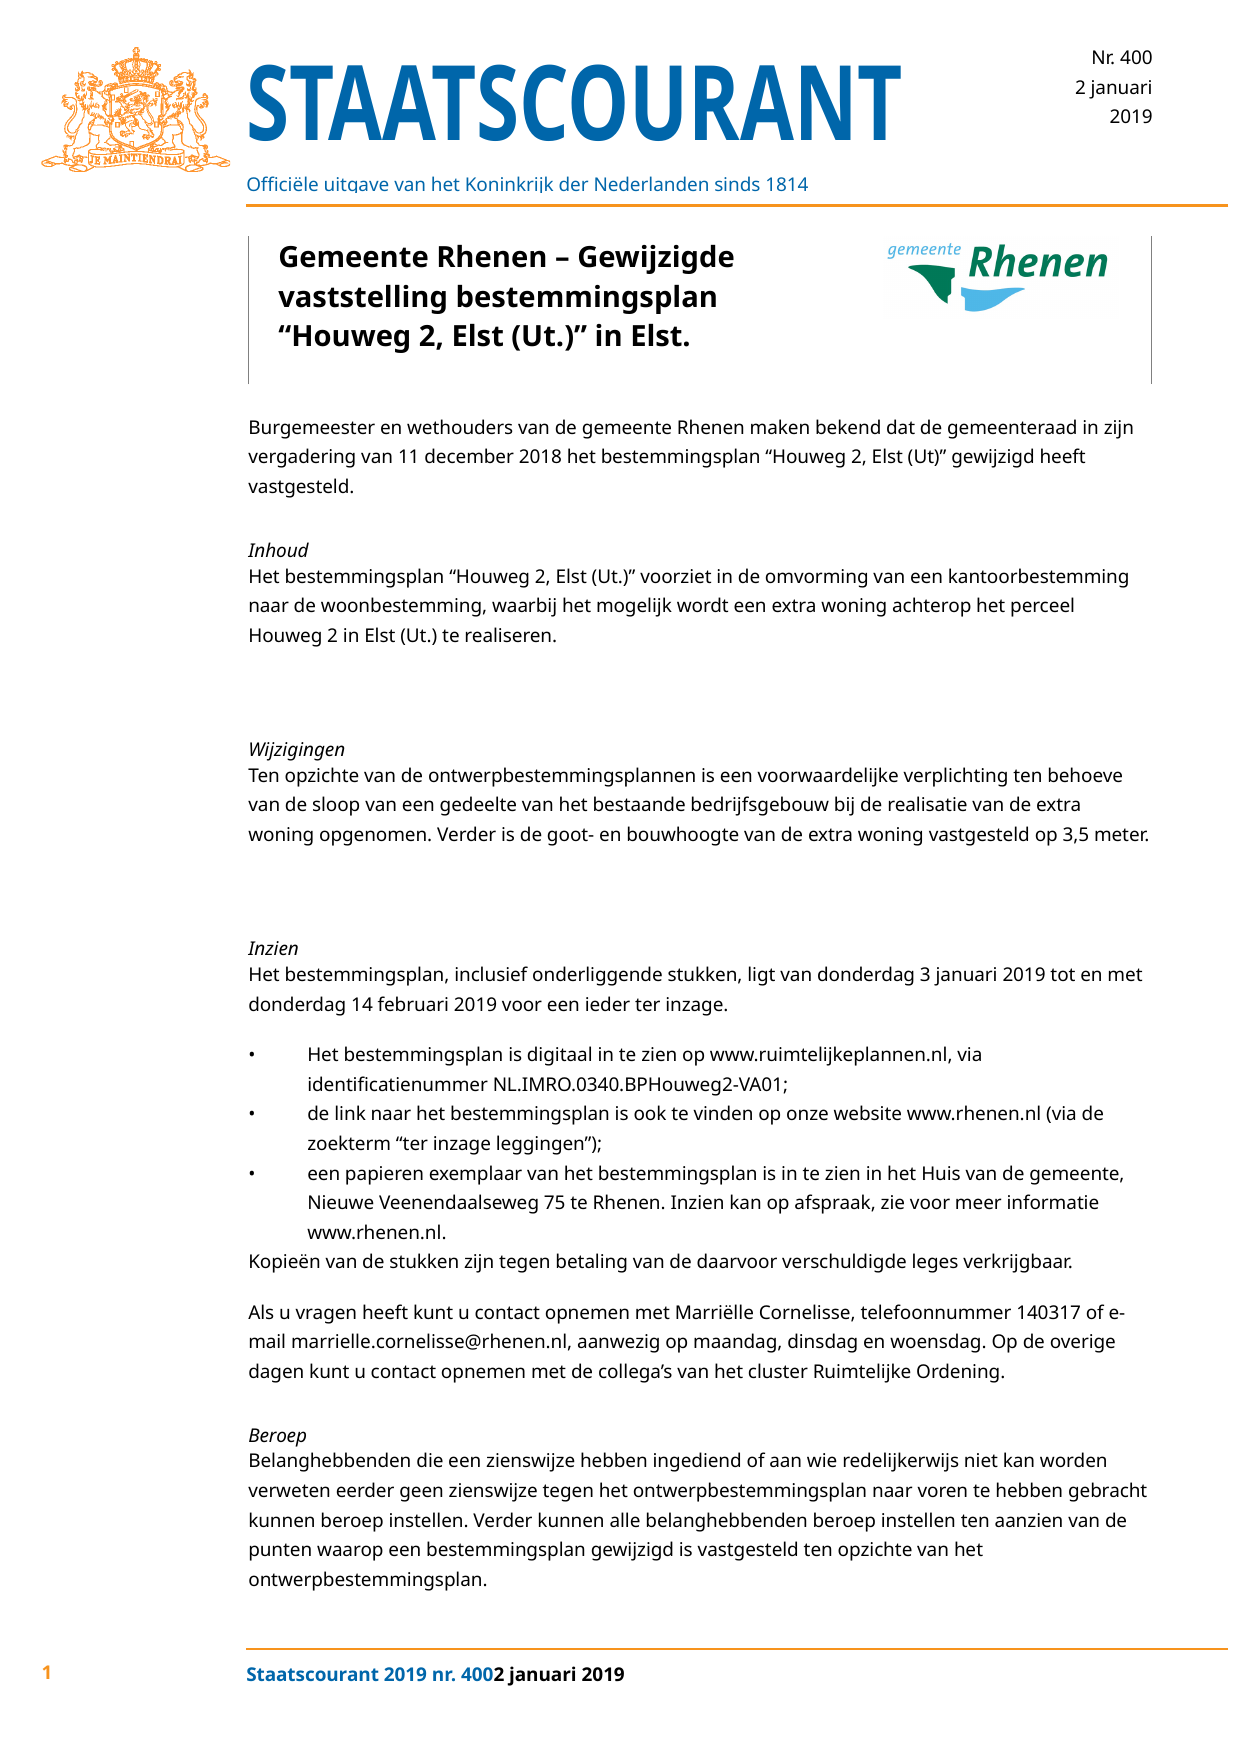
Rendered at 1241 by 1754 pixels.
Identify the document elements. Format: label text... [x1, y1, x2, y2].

text Beroep [248, 1422, 1152, 1448]
picture [41, 47, 231, 172]
picture [882, 236, 1119, 319]
text Belanghebbenden die een zienswijze hebben ingediend of aan wie redelijkerwijs niet kan worden verweten eerder geen zienswijze tegen het ontwerpbestemmingsplan naar voren te hebben gebracht kunnen beroep instellen. Verder kunnen alle belanghebbenden beroep instellen ten aanzien van de punten waarop een bestemmingsplan gewijzigd is vastgesteld ten opzichte van het ontwerpbestemmingsplan. [248, 1448, 1152, 1592]
table_header Gemeente Rhenen – Gewijzigde vaststelling bestemmingsplan “Houweg 2, Elst (Ut.)” in Elst. [249, 236, 850, 384]
list Het bestemmingsplan is digitaal in te zien op www.ruimtelijkeplannen.nl, via identificatienummer NL.IMRO.0340.BPHouweg2-VA01; [248, 1041, 1152, 1097]
table_header [850, 236, 1151, 384]
text Burgemeester en wethouders van de gemeente Rhenen maken bekend dat de gemeenteraad in zijn vergadering van 11 december 2018 het bestemmingsplan “Houweg 2, Elst (Ut)” gewijzigd heeft vastgesteld. [248, 414, 1152, 499]
text Wijzigingen [248, 736, 1152, 762]
text Het bestemmingsplan “Houweg 2, Elst (Ut.)” voorziet in de omvorming van een kantoorbestemming naar de woonbestemming, waarbij het mogelijk wordt een extra woning achterop het perceel Houweg 2 in Elst (Ut.) te realiseren. [248, 563, 1152, 648]
text Ten opzichte van de ontwerpbestemmingsplannen is een voorwaardelijke verplichting ten behoeve van de sloop van een gedeelte van het bestaande bedrijfsgebouw bij de realisatie van de extra woning opgenomen. Verder is de goot- en bouwhoogte van de extra woning vastgesteld op 3,5 meter. [248, 762, 1152, 847]
text Inhoud [248, 537, 1152, 563]
text Inzien [248, 936, 1152, 961]
text Als u vragen heeft kunt u contact opnemen met Marriëlle Cornelisse, telefoonnummer 140317 of e-mail marrielle.cornelisse@rhenen.nl, aanwezig op maandag, dinsdag en woensdag. Op de overige dagen kunt u contact opnemen met de collega’s van het cluster Ruimtelijke Ordening. [248, 1299, 1152, 1384]
text Het bestemmingsplan, inclusief onderliggende stukken, ligt van donderdag 3 januari 2019 tot en met donderdag 14 februari 2019 voor een ieder ter inzage. [248, 961, 1152, 1017]
list een papieren exemplaar van het bestemmingsplan is in te zien in het Huis van de gemeente, Nieuwe Veenendaalseweg 75 te Rhenen. Inzien kan op afspraak, zie voor meer informatie www.rhenen.nl. [248, 1160, 1152, 1244]
text Kopieën van de stukken zijn tegen betaling van de daarvoor verschuldigde leges verkrijgbaar. [248, 1248, 1152, 1274]
list de link naar het bestemmingsplan is ook te vinden op onze website www.rhenen.nl (via de zoekterm “ter inzage leggingen”); [248, 1101, 1152, 1156]
